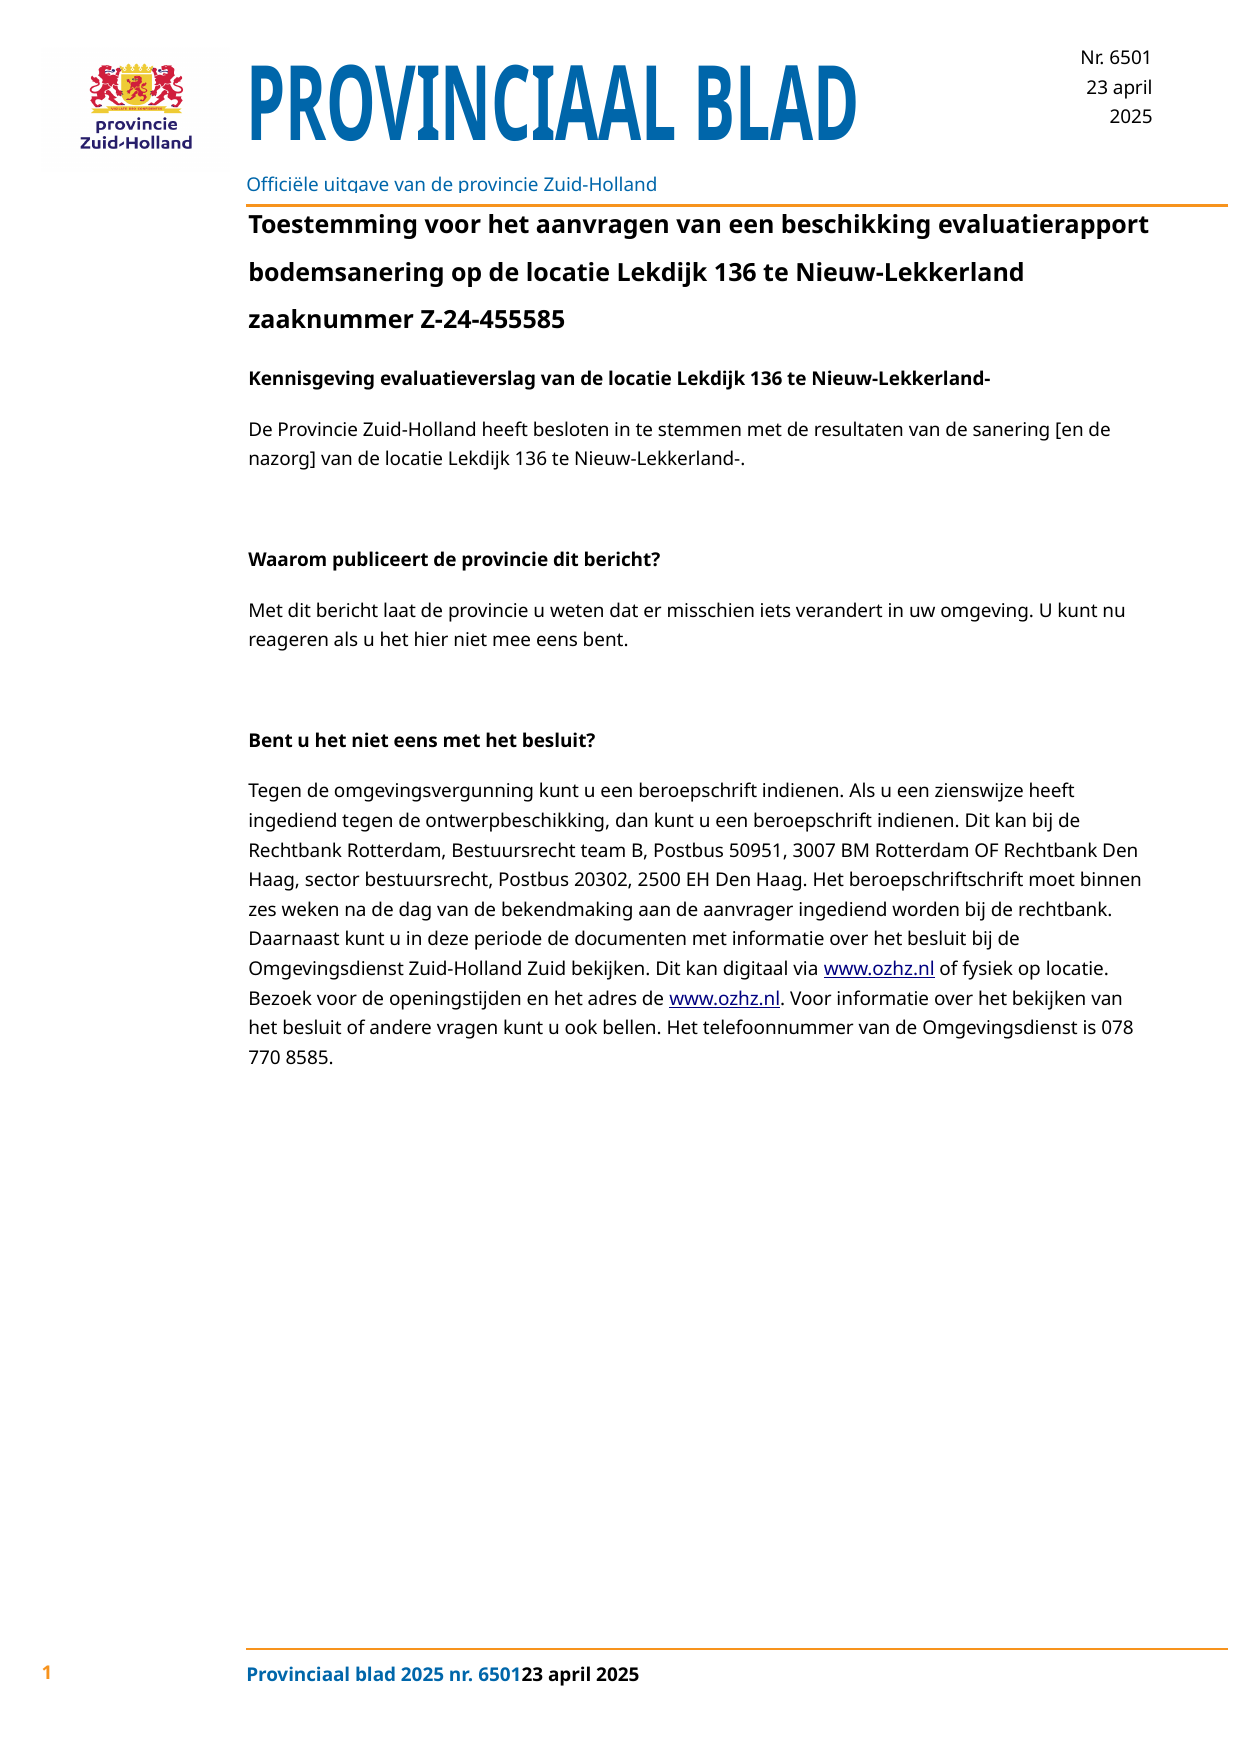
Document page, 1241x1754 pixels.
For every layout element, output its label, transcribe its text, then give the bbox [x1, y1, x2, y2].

text Tegen de omgevingsvergunning kunt u een beroepschrift indienen. Als u een zienswijze heeft ingediend tegen de ontwerpbeschikking, dan kunt u een beroepschrift indienen. Dit kan bij de Rechtbank Rotterdam, Bestuursrecht team B, Postbus 50951, 3007 BM Rotterdam OF Rechtbank Den Haag, sector bestuursrecht, Postbus 20302, 2500 EH Den Haag. Het beroepschriftschrift moet binnen zes weken na de dag van de bekendmaking aan de aanvrager ingediend worden bij de rechtbank. Daarnaast kunt u in deze periode de documenten met informatie over het besluit bij de Omgevingsdienst Zuid-Holland Zuid bekijken. Dit kan digitaal via www.ozhz.nl of fysiek op locatie. Bezoek voor de openingstijden en het adres de www.ozhz.nl. Voor informatie over het bekijken van het besluit of andere vragen kunt u ook bellen. Het telefoonnummer van de Omgevingsdienst is 078 770 8585. [248, 778, 1152, 1069]
text Waarom publiceert de provincie dit bericht? [248, 546, 1152, 572]
text Kennisgeving evaluatieverslag van de locatie Lekdijk 136 te Nieuw-Lekkerland- [248, 366, 1152, 391]
picture [41, 47, 231, 172]
text Met dit bericht laat de provincie u weten dat er misschien iets verandert in uw omgeving. U kunt nu reageren als u het hier niet mee eens bent. [248, 597, 1152, 652]
text Toestemming voor het aanvragen van een beschikking evaluatierapport bodemsanering op de locatie Lekdijk 136 te Nieuw-Lekkerland zaaknummer Z-24-455585 [248, 207, 1152, 336]
text De Provincie Zuid-Holland heeft besloten in te stemmen met de resultaten van de sanering [en de nazorg] van de locatie Lekdijk 136 te Nieuw-Lekkerland-. [248, 416, 1152, 471]
text Bent u het niet eens met het besluit? [248, 727, 1152, 753]
